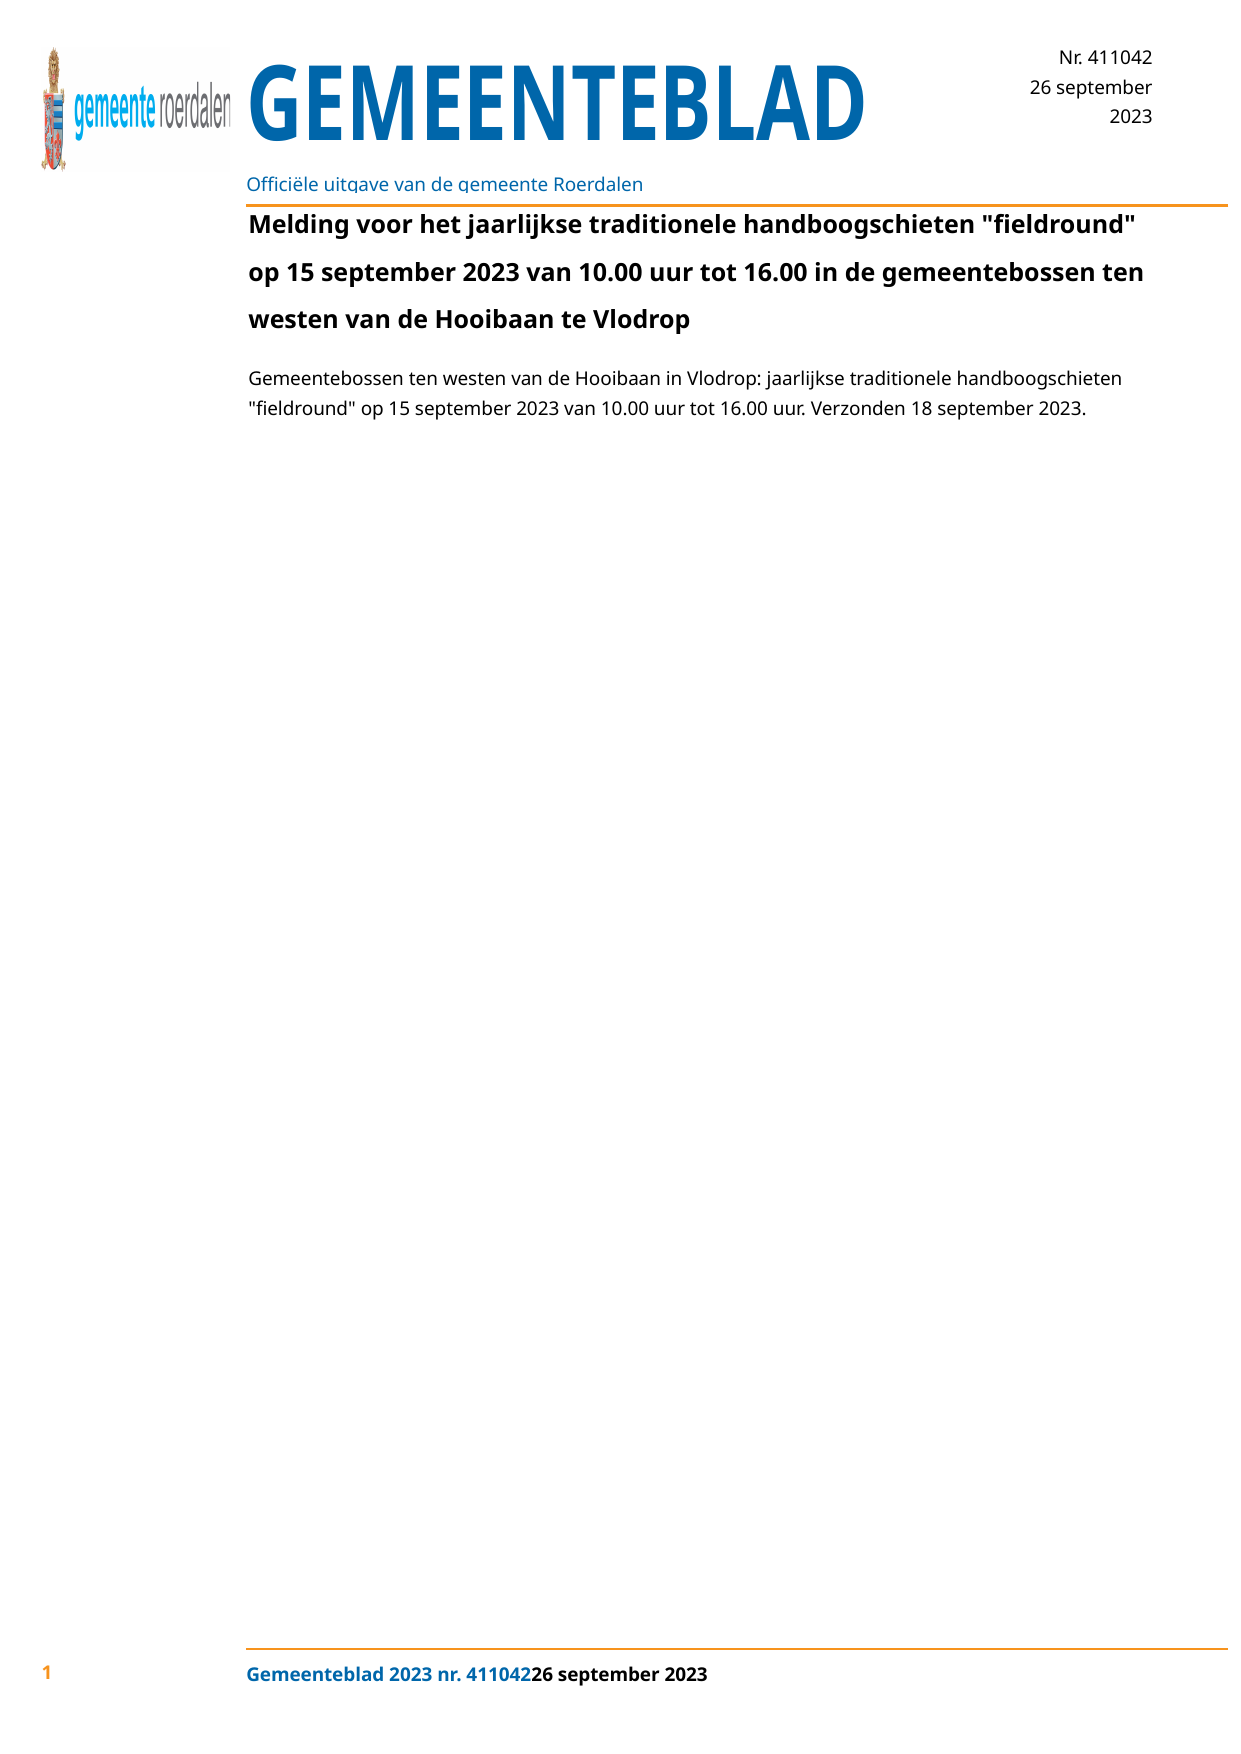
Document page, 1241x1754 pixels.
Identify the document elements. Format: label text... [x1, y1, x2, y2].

text Gemeentebossen ten westen van de Hooibaan in Vlodrop: jaarlijkse traditionele handboogschieten "fieldround" op 15 september 2023 van 10.00 uur tot 16.00 uur. Verzonden 18 september 2023. [248, 366, 1152, 421]
text Melding voor het jaarlijkse traditionele handboogschieten "fieldround" op 15 september 2023 van 10.00 uur tot 16.00 in de gemeentebossen ten westen van de Hooibaan te Vlodrop [248, 207, 1152, 336]
picture [41, 47, 231, 172]
